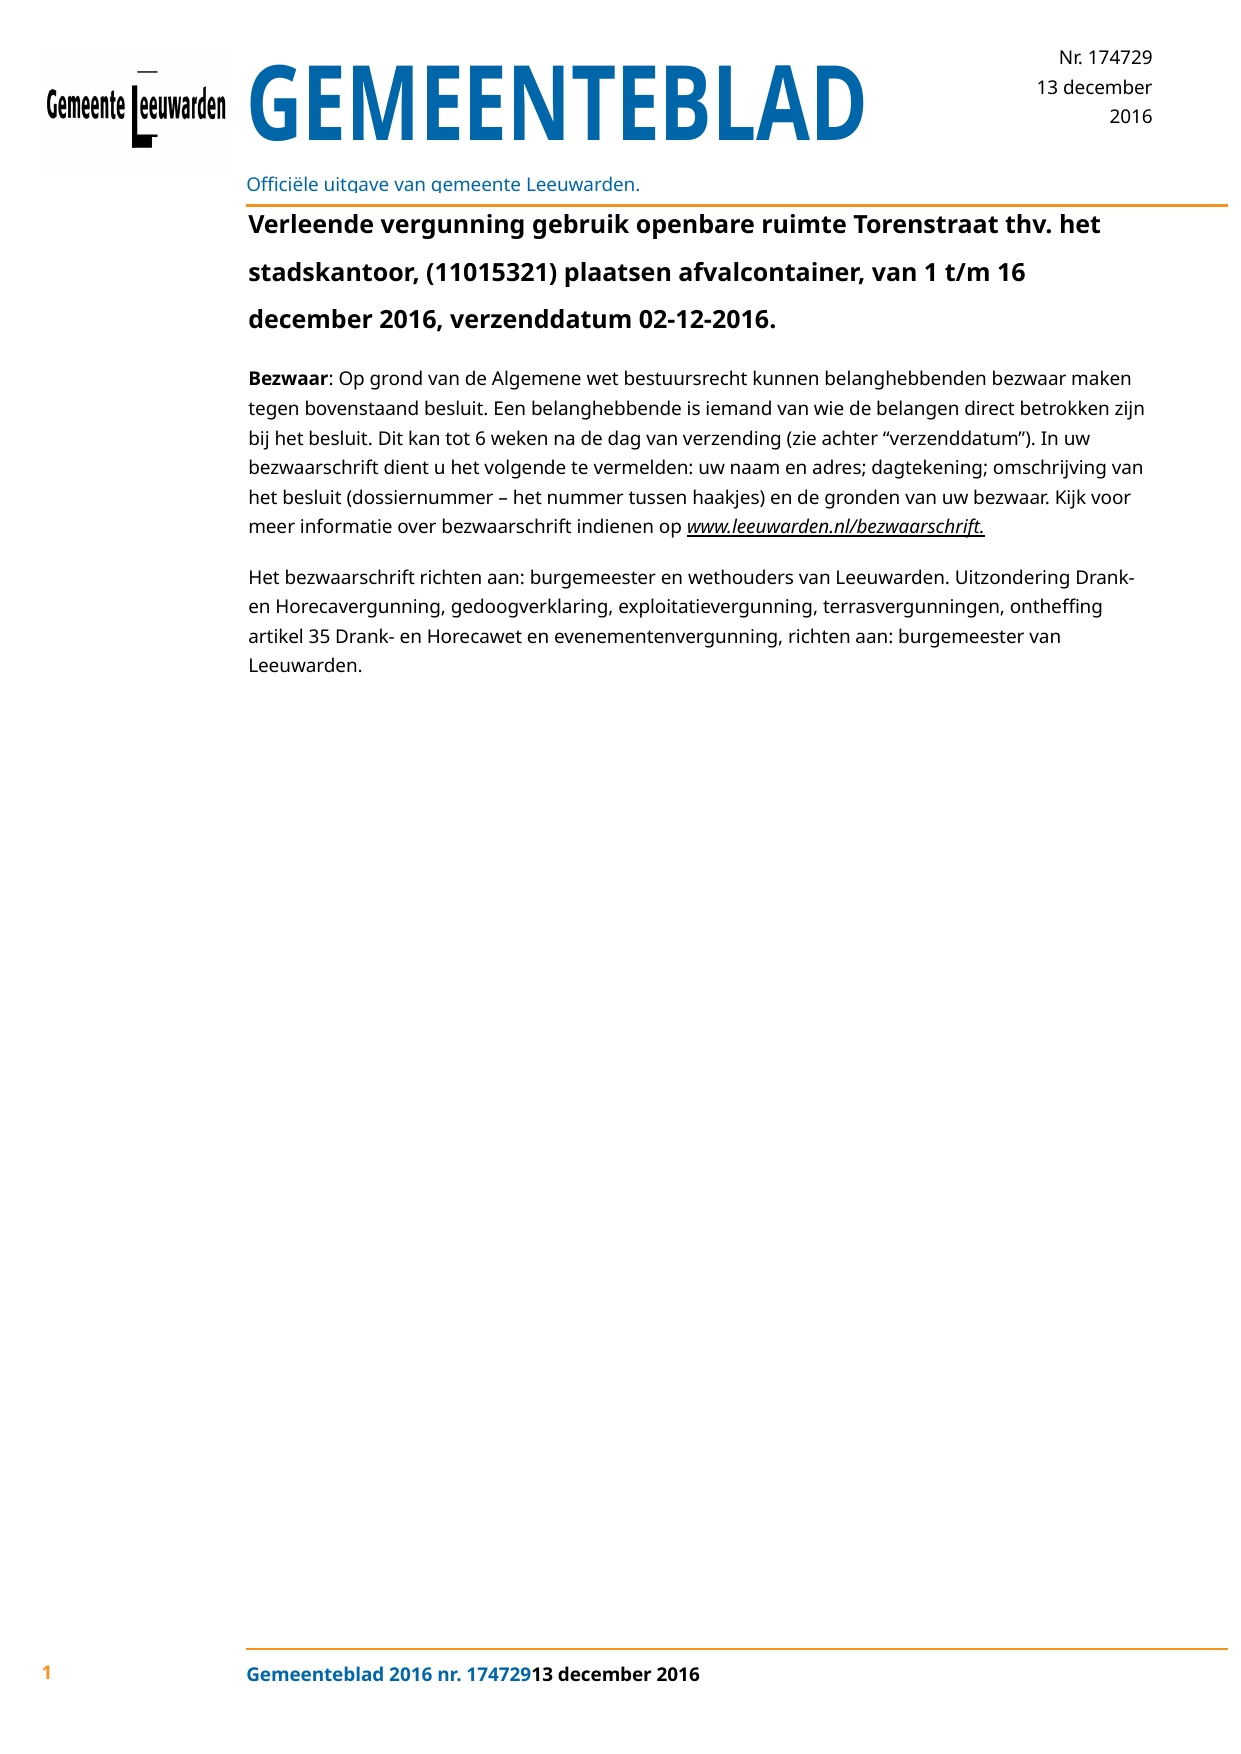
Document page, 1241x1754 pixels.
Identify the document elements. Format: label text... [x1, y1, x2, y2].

text Verleende vergunning gebruik openbare ruimte Torenstraat thv. het stadskantoor, (11015321) plaatsen afvalcontainer, van 1 t/m 16 december 2016, verzenddatum 02-12-2016. [248, 207, 1152, 336]
text Het bezwaarschrift richten aan: burgemeester en wethouders van Leeuwarden. Uitzondering Drank- en Horecavergunning, gedoogverklaring, exploitatievergunning, terrasvergunningen, ontheffing artikel 35 Drank- en Horecawet en evenementenvergunning, richten aan: burgemeester van Leeuwarden. [248, 564, 1152, 678]
picture [41, 47, 231, 172]
text Bezwaar: Op grond van de Algemene wet bestuursrecht kunnen belanghebbenden bezwaar maken tegen bovenstaand besluit. Een belanghebbende is iemand van wie de belangen direct betrokken zijn bij het besluit. Dit kan tot 6 weken na de dag van verzending (zie achter “verzenddatum”). In uw bezwaarschrift dient u het volgende te vermelden: uw naam en adres; dagtekening; omschrijving van het besluit (dossiernummer – het nummer tussen haakjes) en de gronden van uw bezwaar. Kijk voor meer informatie over bezwaarschrift indienen op www.leeuwarden.nl/bezwaarschrift. [248, 366, 1152, 539]
